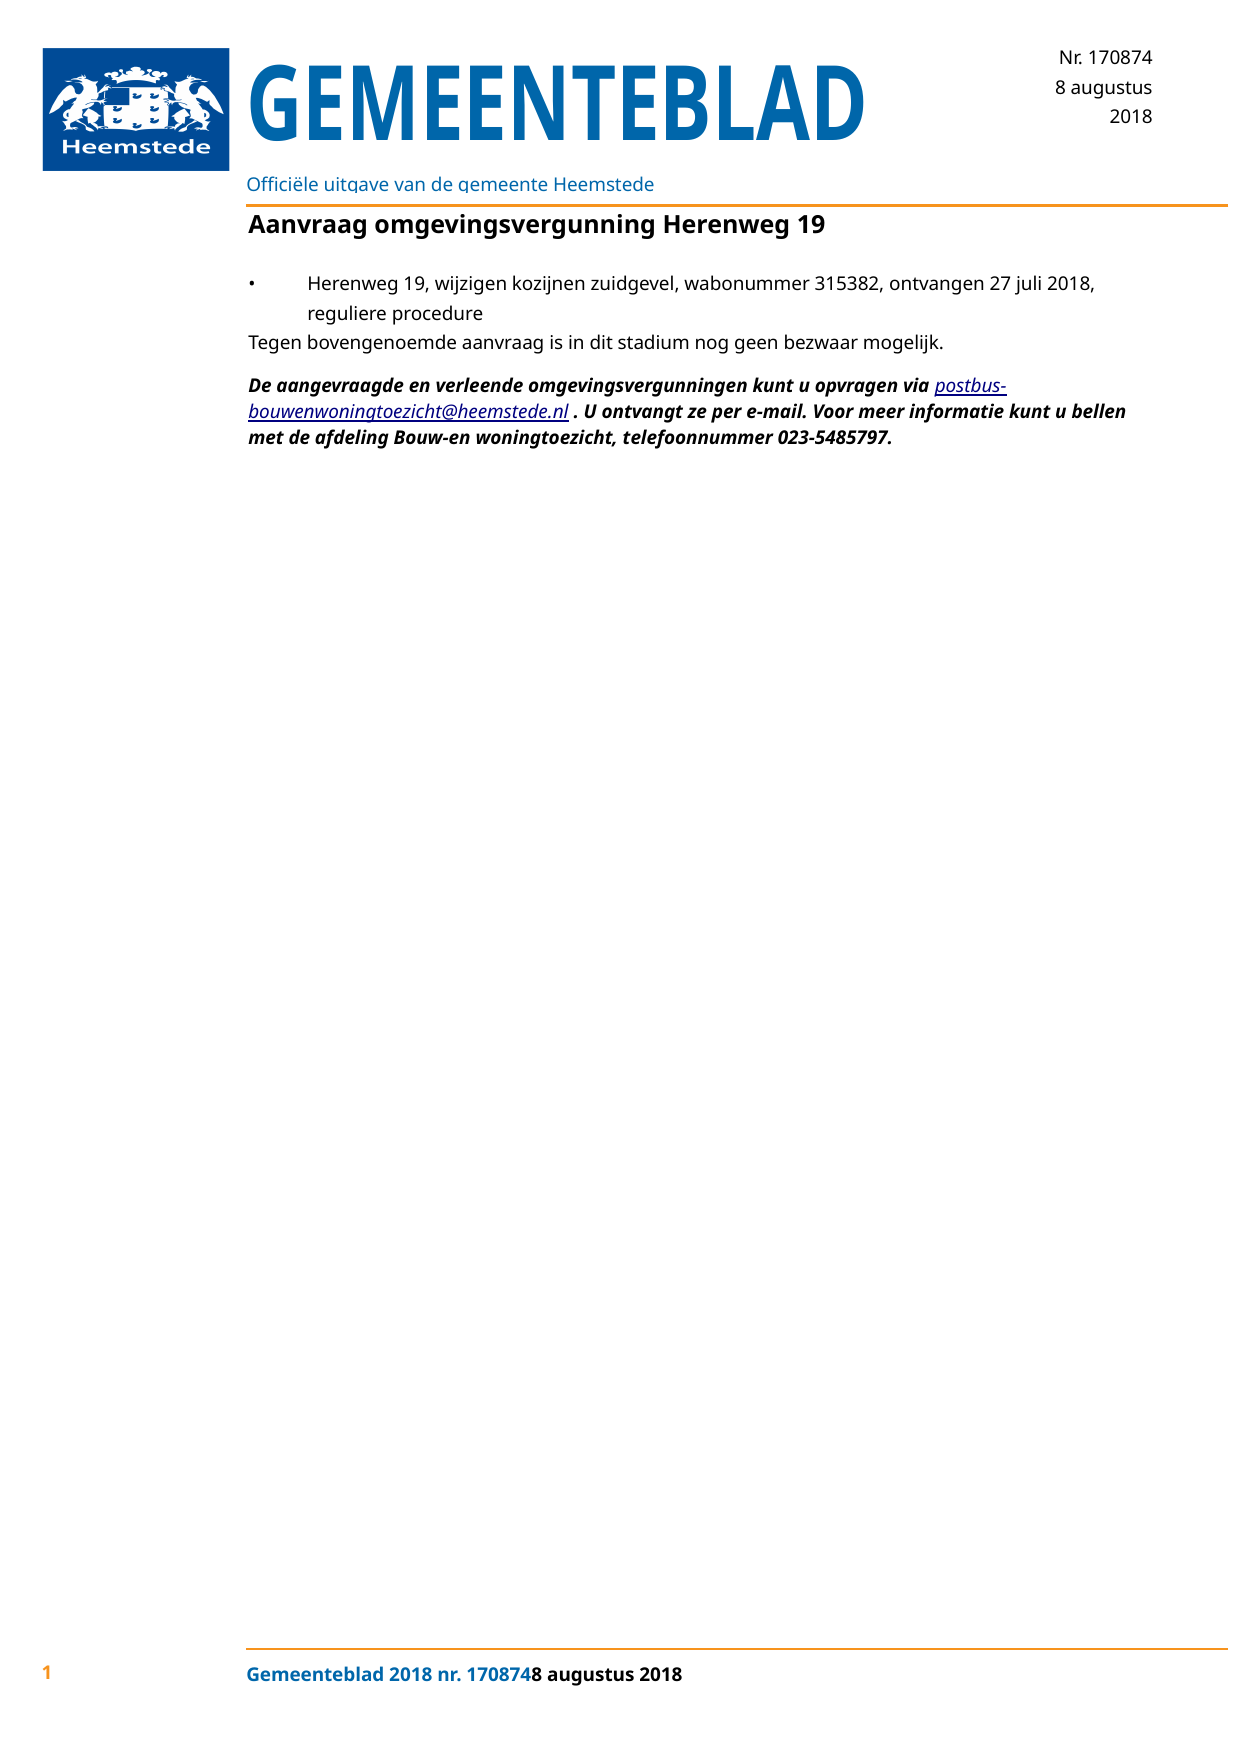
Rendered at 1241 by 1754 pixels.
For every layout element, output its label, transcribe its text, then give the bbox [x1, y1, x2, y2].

text Aanvraag omgevingsvergunning Herenweg 19 [248, 207, 1152, 241]
list Herenweg 19, wijzigen kozijnen zuidgevel, wabonummer 315382, ontvangen 27 juli 2018, reguliere procedure [248, 270, 1152, 326]
text Tegen bovengenoemde aanvraag is in dit stadium nog geen bezwaar mogelijk. [248, 329, 1152, 355]
picture [41, 47, 231, 172]
text De aangevraagde en verleende omgevingsvergunningen kunt u opvragen via postbus-bouwenwoningtoezicht@heemstede.nl . U ontvangt ze per e-mail. Voor meer informatie kunt u bellen met de afdeling Bouw-en woningtoezicht, telefoonnummer 023-5485797. [248, 373, 1152, 450]
